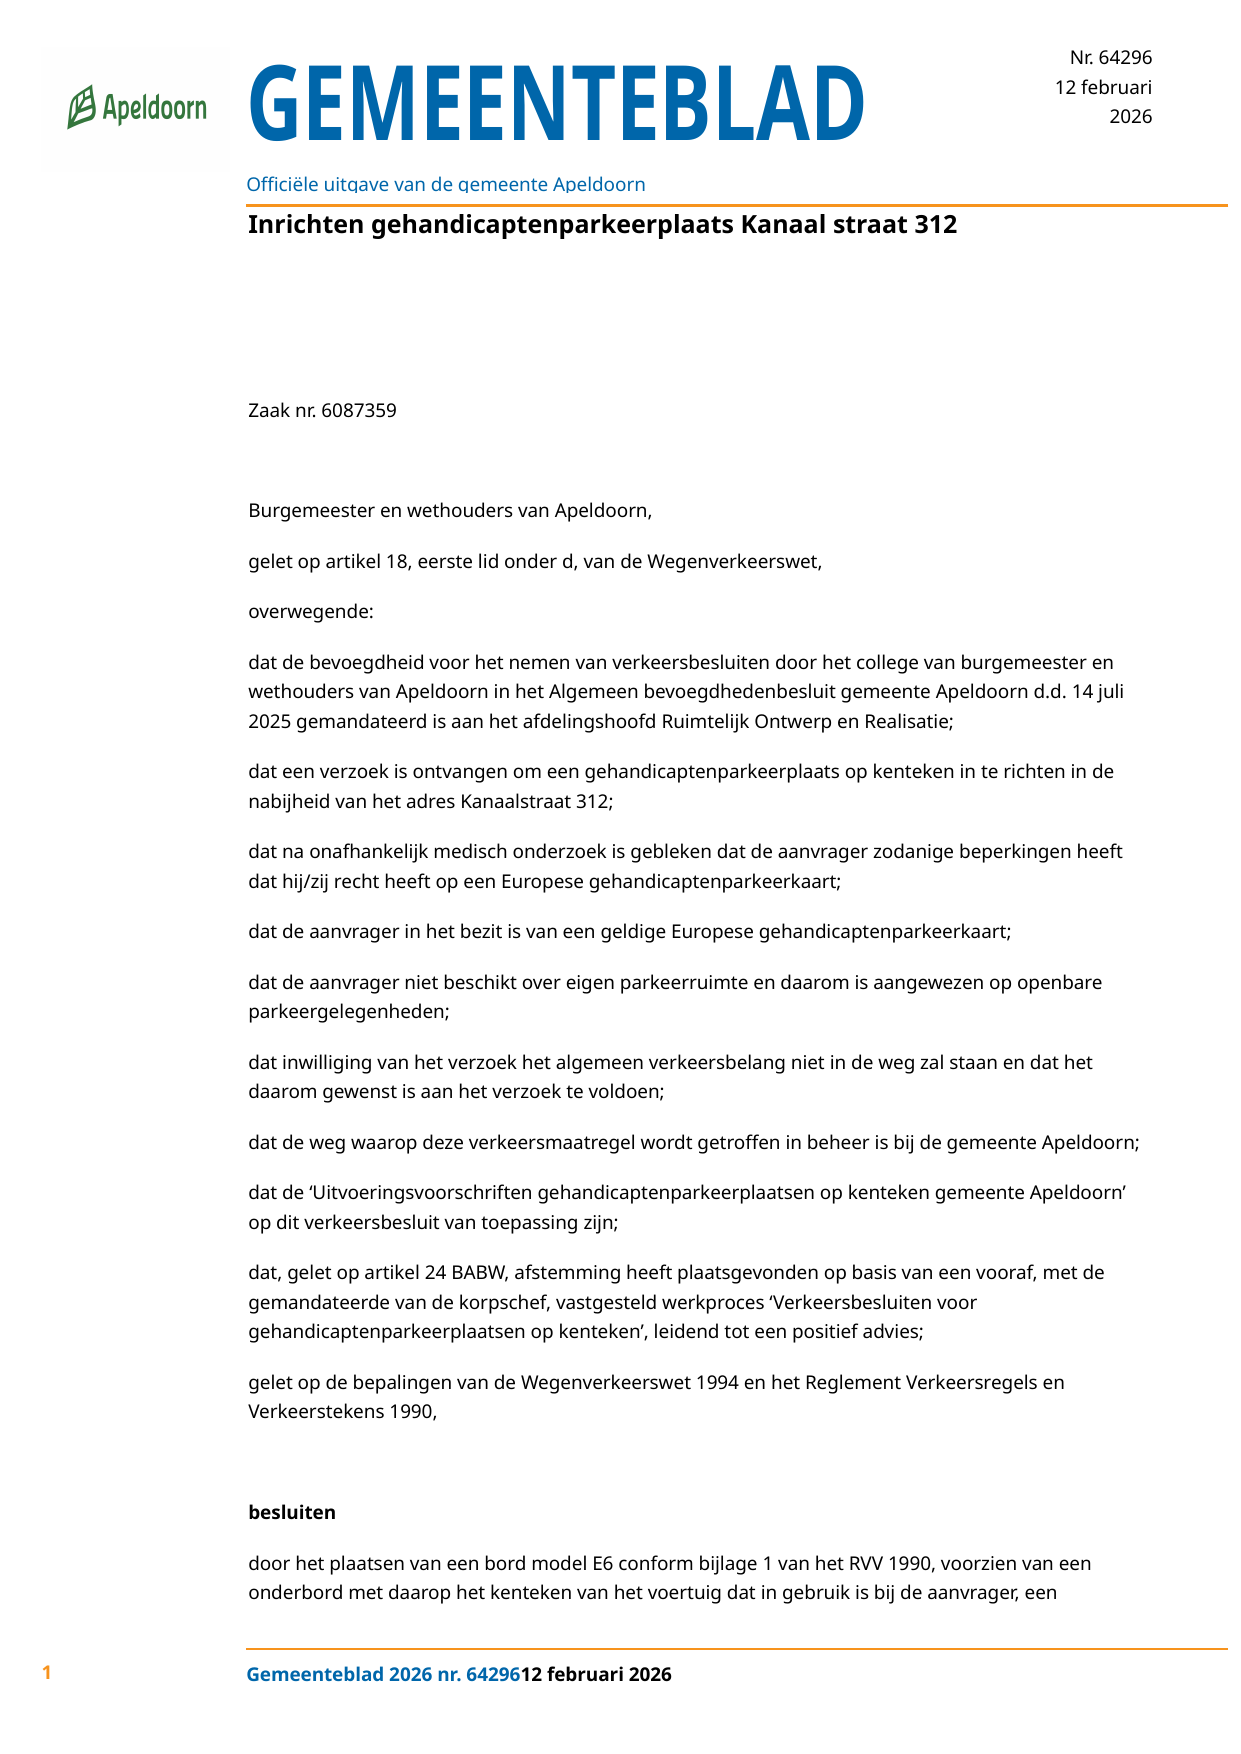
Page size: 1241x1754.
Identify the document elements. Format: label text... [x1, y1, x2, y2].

text dat na onafhankelijk medisch onderzoek is gebleken dat de aanvrager zodanige beperkingen heeft dat hij/zij recht heeft op een Europese gehandicaptenparkeerkaart; [248, 838, 1152, 894]
text dat de weg waarop deze verkeersmaatregel wordt getroffen in beheer is bij de gemeente Apeldoorn; [248, 1129, 1152, 1155]
text door het plaatsen van een bord model E6 conform bijlage 1 van het RVV 1990, voorzien van een onderbord met daarop het kenteken van het voertuig dat in gebruik is bij de aanvrager, een [248, 1550, 1152, 1605]
text gelet op de bepalingen van de Wegenverkeerswet 1994 en het Reglement Verkeersregels en Verkeerstekens 1990, [248, 1369, 1152, 1424]
text Burgemeester en wethouders van Apeldoorn, [248, 498, 1152, 523]
text dat inwilliging van het verzoek het algemeen verkeersbelang niet in de weg zal staan en dat het daarom gewenst is aan het verzoek te voldoen; [248, 1049, 1152, 1104]
text dat de aanvrager niet beschikt over eigen parkeerruimte en daarom is aangewezen op openbare parkeergelegenheden; [248, 969, 1152, 1024]
text dat de ‘Uitvoeringsvoorschriften gehandicaptenparkeerplaatsen op kenteken gemeente Apeldoorn’ op dit verkeersbesluit van toepassing zijn; [248, 1179, 1152, 1235]
text dat, gelet op artikel 24 BABW, afstemming heeft plaatsgevonden op basis van een vooraf, met de gemandateerde van de korpschef, vastgesteld werkproces ‘Verkeersbesluiten voor gehandicaptenparkeerplaatsen op kenteken’, leidend tot een positief advies; [248, 1259, 1152, 1344]
picture [41, 47, 231, 172]
text Zaak nr. 6087359 [248, 397, 1152, 423]
text Inrichten gehandicaptenparkeerplaats Kanaal straat 312 [248, 207, 1152, 241]
text overwegende: [248, 598, 1152, 624]
text dat de aanvrager in het bezit is van een geldige Europese gehandicaptenparkeerkaart; [248, 918, 1152, 944]
text dat een verzoek is ontvangen om een gehandicaptenparkeerplaats op kenteken in te richten in de nabijheid van het adres Kanaalstraat 312; [248, 758, 1152, 814]
text gelet op artikel 18, eerste lid onder d, van de Wegenverkeerswet, [248, 548, 1152, 574]
text dat de bevoegdheid voor het nemen van verkeersbesluiten door het college van burgemeester en wethouders van Apeldoorn in het Algemeen bevoegdhedenbesluit gemeente Apeldoorn d.d. 14 juli 2025 gemandateerd is aan het afdelingshoofd Ruimtelijk Ontwerp en Realisatie; [248, 649, 1152, 734]
text besluiten [248, 1499, 1152, 1525]
